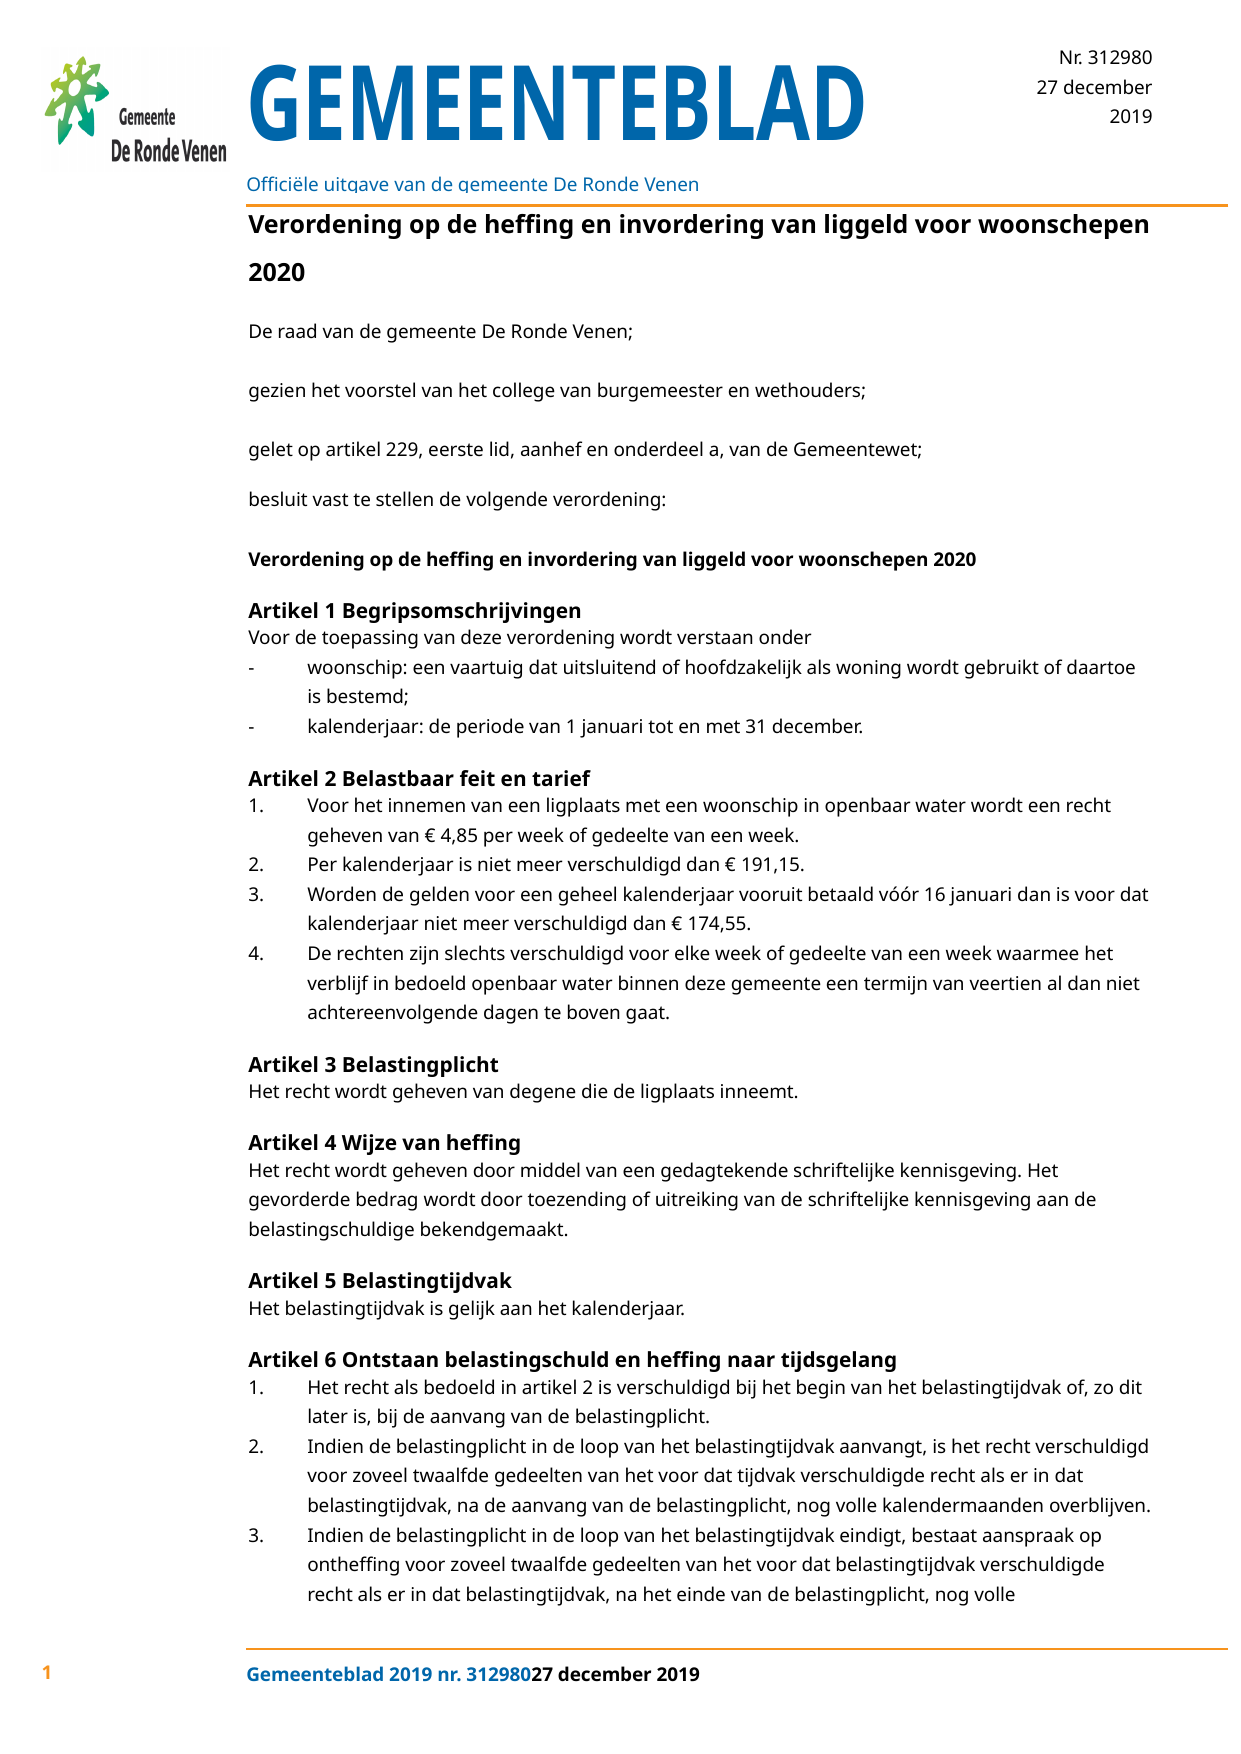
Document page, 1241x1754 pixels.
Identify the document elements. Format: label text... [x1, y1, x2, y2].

text Voor de toepassing van deze verordening wordt verstaan onder [248, 624, 1152, 650]
list kalenderjaar: de periode van 1 januari tot en met 31 december. [248, 713, 1152, 739]
list Indien de belastingplicht in de loop van het belastingtijdvak eindigt, bestaat aanspraak op ontheffing voor zoveel twaalfde gedeelten van het voor dat belastingtijdvak verschuldigde recht als er in dat belastingtijdvak, na het einde van de belastingplicht, nog volle [248, 1522, 1152, 1607]
text Artikel 4 Wijze van heffing [248, 1128, 1152, 1157]
list Het recht als bedoeld in artikel 2 is verschuldigd bij het begin van het belastingtijdvak of, zo dit later is, bij de aanvang van de belastingplicht. [248, 1374, 1152, 1429]
list woonschip: een vaartuig dat uitsluitend of hoofdzakelijk als woning wordt gebruikt of daartoe is bestemd; [248, 654, 1152, 709]
text Het recht wordt geheven van degene die de ligplaats inneemt. [248, 1078, 1152, 1104]
text Verordening op de heffing en invordering van liggeld voor woonschepen 2020 [248, 207, 1152, 288]
list Per kalenderjaar is niet meer verschuldigd dan € 191,15. [248, 851, 1152, 877]
text Artikel 2 Belastbaar feit en tarief [248, 764, 1152, 792]
list De rechten zijn slechts verschuldigd voor elke week of gedeelte van een week waarmee het verblijf in bedoeld openbaar water binnen deze gemeente een termijn van veertien al dan niet achtereenvolgende dagen te boven gaat. [248, 940, 1152, 1025]
text De raad van de gemeente De Ronde Venen; [248, 318, 1152, 344]
text besluit vast te stellen de volgende verordening: [248, 487, 1152, 512]
text Verordening op de heffing en invordering van liggeld voor woonschepen 2020 [248, 546, 1152, 571]
text Het recht wordt geheven door middel van een gedagtekende schriftelijke kennisgeving. Het gevorderde bedrag wordt door toezending of uitreiking van de schriftelijke kennisgeving aan de belastingschuldige bekendgemaakt. [248, 1157, 1152, 1242]
text Artikel 3 Belastingplicht [248, 1050, 1152, 1078]
list Voor het innemen van een ligplaats met een woonschip in openbaar water wordt een recht geheven van € 4,85 per week of gedeelte van een week. [248, 792, 1152, 847]
text Artikel 6 Ontstaan belastingschuld en heffing naar tijdsgelang [248, 1345, 1152, 1374]
text Het belastingtijdvak is gelijk aan het kalenderjaar. [248, 1295, 1152, 1321]
text Artikel 5 Belastingtijdvak [248, 1267, 1152, 1295]
list Indien de belastingplicht in de loop van het belastingtijdvak aanvangt, is het recht verschuldigd voor zoveel twaalfde gedeelten van het voor dat tijdvak verschuldigde recht als er in dat belastingtijdvak, na de aanvang van de belastingplicht, nog volle kalendermaanden overblijven. [248, 1433, 1152, 1518]
text Artikel 1 Begripsomschrijvingen [248, 596, 1152, 624]
text gezien het voorstel van het college van burgemeester en wethouders; [248, 377, 1152, 403]
list Worden de gelden voor een geheel kalenderjaar vooruit betaald vóór 16 januari dan is voor dat kalenderjaar niet meer verschuldigd dan € 174,55. [248, 881, 1152, 936]
text gelet op artikel 229, eerste lid, aanhef en onderdeel a, van de Gemeentewet; [248, 436, 1152, 462]
picture [41, 47, 231, 172]
